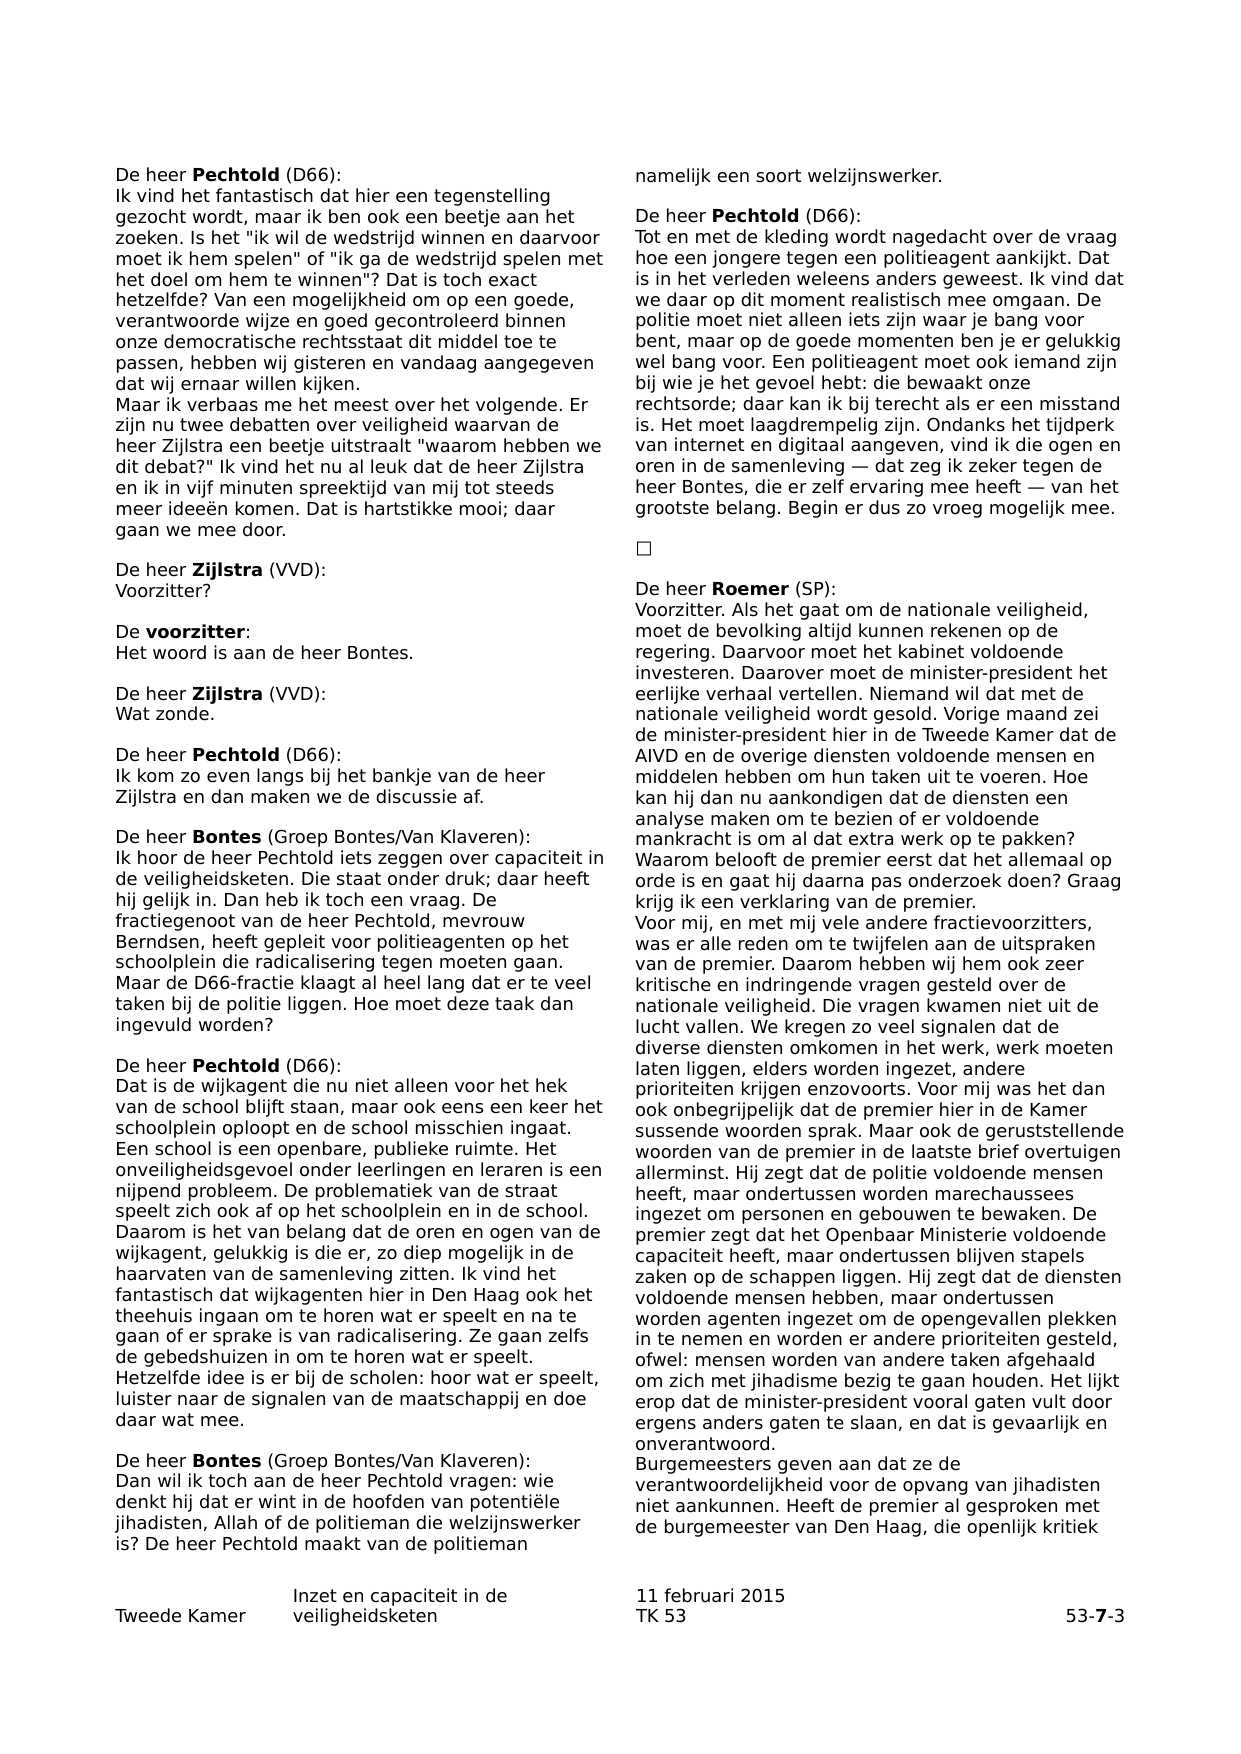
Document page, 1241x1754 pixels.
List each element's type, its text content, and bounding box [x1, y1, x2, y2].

text De heer Bontes (Groep Bontes/Van Klaveren): [115, 827, 605, 848]
text Ik kom zo even langs bij het bankje van de heer Zijlstra en dan maken we de discussie af. [115, 766, 605, 807]
text De heer Zijlstra (VVD): [115, 560, 605, 581]
text Het woord is aan de heer Bontes. [115, 642, 605, 663]
text Wat zonde. [115, 704, 605, 725]
text De heer Pechtold (D66): [635, 206, 1125, 227]
text De heer Zijlstra (VVD): [115, 683, 605, 704]
text De heer Pechtold (D66): [115, 745, 605, 766]
text De heer Pechtold (D66): [115, 165, 605, 186]
text Burgemeesters geven aan dat ze de verantwoordelijkheid voor de opvang van jihadisten niet aankunnen. Heeft de premier al gesproken met de burgemeester van Den Haag, die openlijk kritiek [635, 1454, 1125, 1537]
text Ik vind het fantastisch dat hier een tegenstelling gezocht wordt, maar ik ben ook een beetje aan het zoeken. Is het "ik wil de wedstrijd winnen en daarvoor moet ik hem spelen" of "ik ga de wedstrijd spelen met het doel om hem te winnen"? Dat is toch exact hetzelfde? Van een mogelijkheid om op een goede, verantwoorde wijze en goed gecontroleerd binnen onze democratische rechtsstaat dit middel toe te passen, hebben wij gisteren en vandaag aangegeven dat wij ernaar willen kijken. [115, 186, 605, 394]
text Voor mij, en met mij vele andere fractievoorzitters, was er alle reden om te twijfelen aan de uitspraken van de premier. Daarom hebben wij hem ook zeer kritische en indringende vragen gesteld over de nationale veiligheid. Die vragen kwamen niet uit de lucht vallen. We kregen zo veel signalen dat de diverse diensten omkomen in het werk, werk moeten laten liggen, elders worden ingezet, andere prioriteiten krijgen enzovoorts. Voor mij was het dan ook onbegrijpelijk dat de premier hier in de Kamer sussende woorden sprak. Maar ook de geruststellende woorden van de premier in de laatste brief overtuigen allerminst. Hij zegt dat de politie voldoende mensen heeft, maar ondertussen worden marechaussees ingezet om personen en gebouwen te bewaken. De premier zegt dat het Openbaar Ministerie voldoende capaciteit heeft, maar ondertussen blijven stapels zaken op de schappen liggen. Hij zegt dat de diensten voldoende mensen hebben, maar ondertussen worden agenten ingezet om de opengevallen plekken in te nemen en worden er andere prioriteiten gesteld, ofwel: mensen worden van andere taken afgehaald om zich met jihadisme bezig te gaan houden. Het lijkt erop dat de minister-president vooral gaten vult door ergens anders gaten te slaan, en dat is gevaarlijk en onverantwoord. [635, 912, 1125, 1454]
text De voorzitter: [115, 622, 605, 642]
text Ik hoor de heer Pechtold iets zeggen over capaciteit in de veiligheidsketen. Die staat onder druk; daar heeft hij gelijk in. Dan heb ik toch een vraag. De fractiegenoot van de heer Pechtold, mevrouw Berndsen, heeft gepleit voor politieagenten op het schoolplein die radicalisering tegen moeten gaan. Maar de D66-fractie klaagt al heel lang dat er te veel taken bij de politie liggen. Hoe moet deze taak dan ingevuld worden? [115, 848, 605, 1036]
text Tot en met de kleding wordt nagedacht over de vraag hoe een jongere tegen een politieagent aankijkt. Dat is in het verleden weleens anders geweest. Ik vind dat we daar op dit moment realistisch mee omgaan. De politie moet niet alleen iets zijn waar je bang voor bent, maar op de goede momenten ben je er gelukkig wel bang voor. Een politieagent moet ook iemand zijn bij wie je het gevoel hebt: die bewaakt onze rechtsorde; daar kan ik bij terecht als er een misstand is. Het moet laagdrempelig zijn. Ondanks het tijdperk van internet en digitaal aangeven, vind ik die ogen en oren in de samenleving — dat zeg ik zeker tegen de heer Bontes, die er zelf ervaring mee heeft — van het grootste belang. Begin er dus zo vroeg mogelijk mee. [635, 227, 1125, 518]
text Voorzitter? [115, 581, 605, 602]
text Voorzitter. Als het gaat om de nationale veiligheid, moet de bevolking altijd kunnen rekenen op de regering. Daarvoor moet het kabinet voldoende investeren. Daarover moet de minister-president het eerlijke verhaal vertellen. Niemand wil dat met de nationale veiligheid wordt gesold. Vorige maand zei de minister-president hier in de Tweede Kamer dat de AIVD en de overige diensten voldoende mensen en middelen hebben om hun taken uit te voeren. Hoe kan hij dan nu aankondigen dat de diensten een analyse maken om te bezien of er voldoende mankracht is om al dat extra werk op te pakken? Waarom belooft de premier eerst dat het allemaal op orde is en gaat hij daarna pas onderzoek doen? Graag krijg ik een verklaring van de premier. [635, 600, 1125, 912]
text namelijk een soort welzijnswerker. [635, 165, 1125, 186]
text De heer Roemer (SP): [635, 579, 1125, 600]
text De heer Bontes (Groep Bontes/Van Klaveren): [115, 1450, 605, 1471]
text De heer Pechtold (D66): [115, 1056, 605, 1076]
text Maar ik verbaas me het meest over het volgende. Er zijn nu twee debatten over veiligheid waarvan de heer Zijlstra een beetje uitstraalt "waarom hebben we dit debat?" Ik vind het nu al leuk dat de heer Zijlstra en ik in vijf minuten spreektijd van mij tot steeds meer ideeën komen. Dat is hartstikke mooi; daar gaan we mee door. [115, 394, 605, 540]
text ⬜ [635, 538, 1125, 559]
text Dan wil ik toch aan de heer Pechtold vragen: wie denkt hij dat er wint in de hoofden van potentiële jihadisten, Allah of de politieman die welzijnswerker is? De heer Pechtold maakt van de politieman [115, 1471, 605, 1554]
text Dat is de wijkagent die nu niet alleen voor het hek van de school blijft staan, maar ook eens een keer het schoolplein oploopt en de school misschien ingaat. Een school is een openbare, publieke ruimte. Het onveiligheidsgevoel onder leerlingen en leraren is een nijpend probleem. De problematiek van de straat speelt zich ook af op het schoolplein en in de school. Daarom is het van belang dat de oren en ogen van de wijkagent, gelukkig is die er, zo diep mogelijk in de haarvaten van de samenleving zitten. Ik vind het fantastisch dat wijkagenten hier in Den Haag ook het theehuis ingaan om te horen wat er speelt en na te gaan of er sprake is van radicalisering. Ze gaan zelfs de gebedshuizen in om te horen wat er speelt. Hetzelfde idee is er bij de scholen: hoor wat er speelt, luister naar de signalen van de maatschappij en doe daar wat mee. [115, 1076, 605, 1430]
